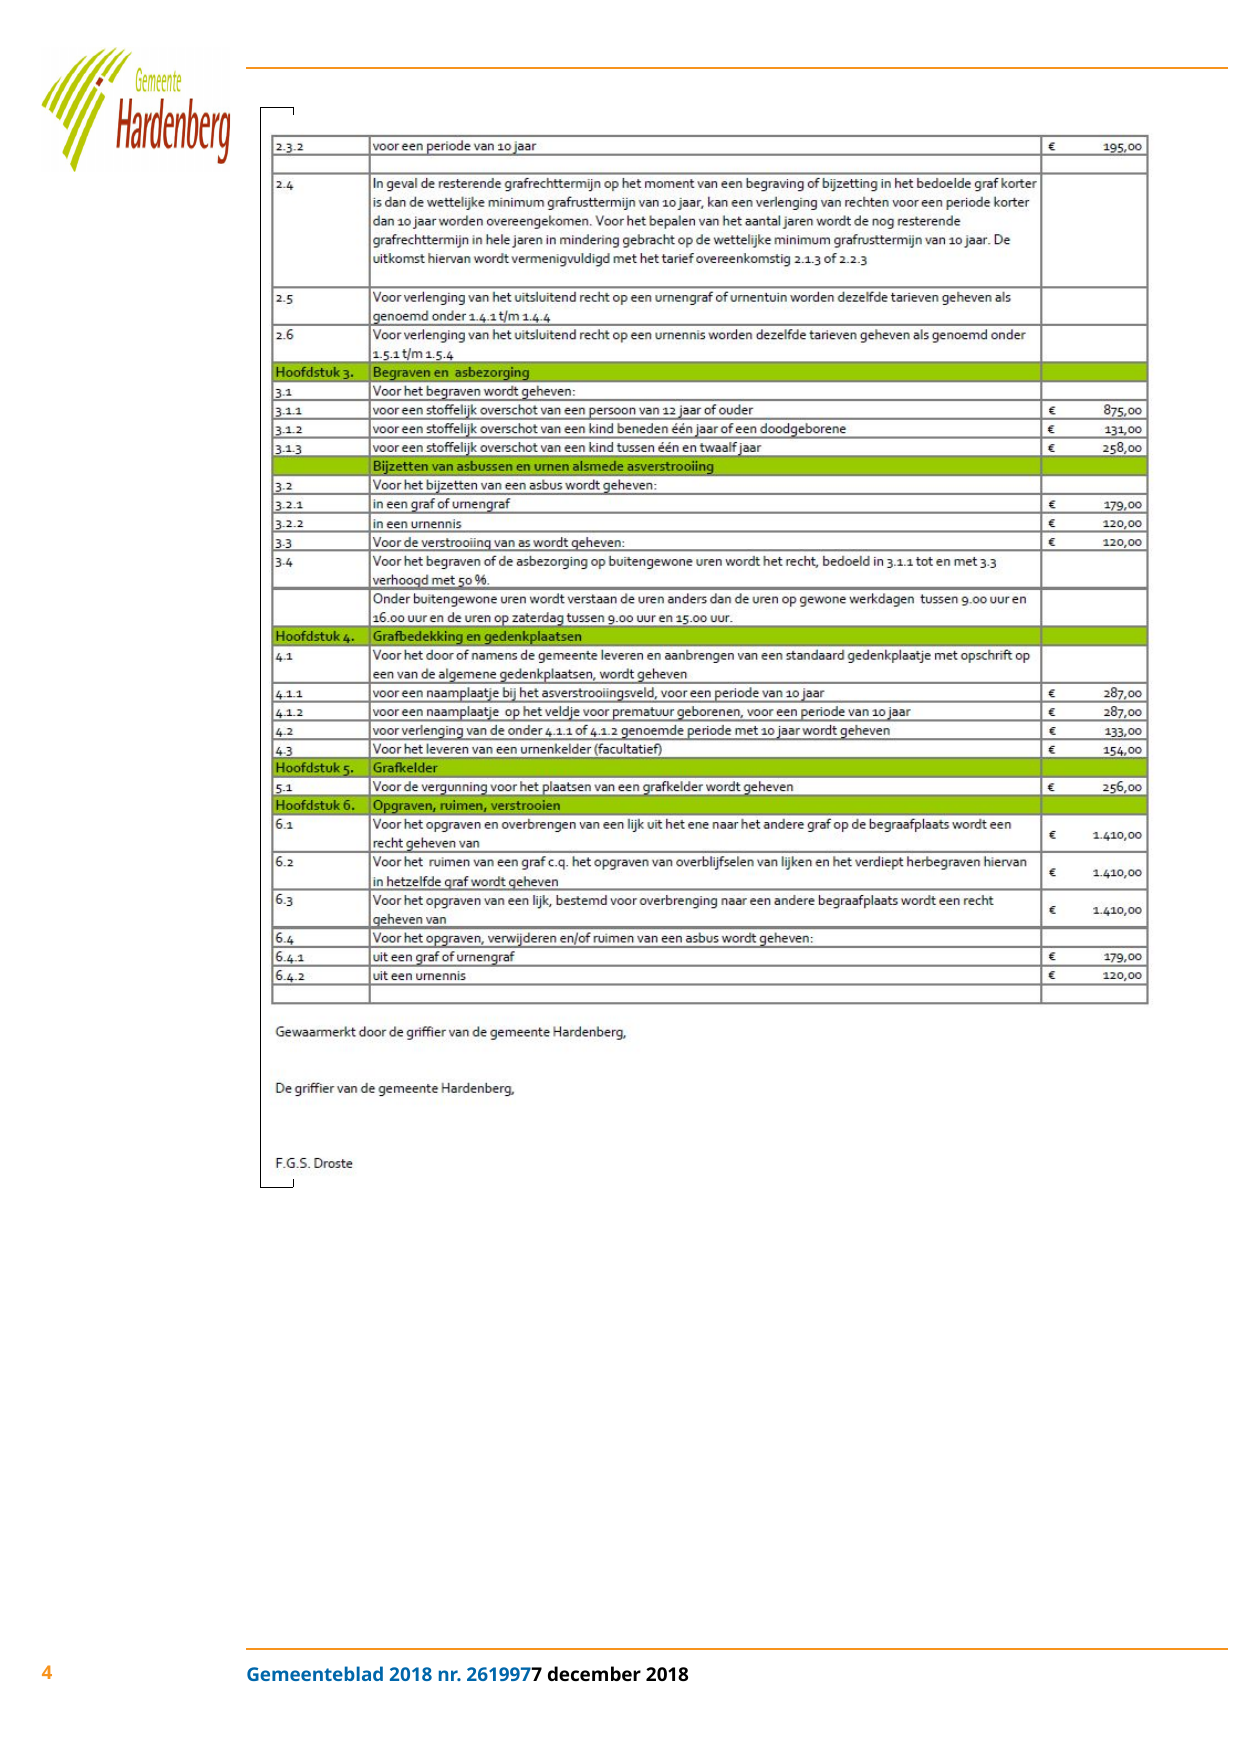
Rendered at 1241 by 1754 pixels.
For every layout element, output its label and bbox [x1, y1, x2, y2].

picture [268, 115, 1173, 1179]
picture [41, 47, 231, 172]
